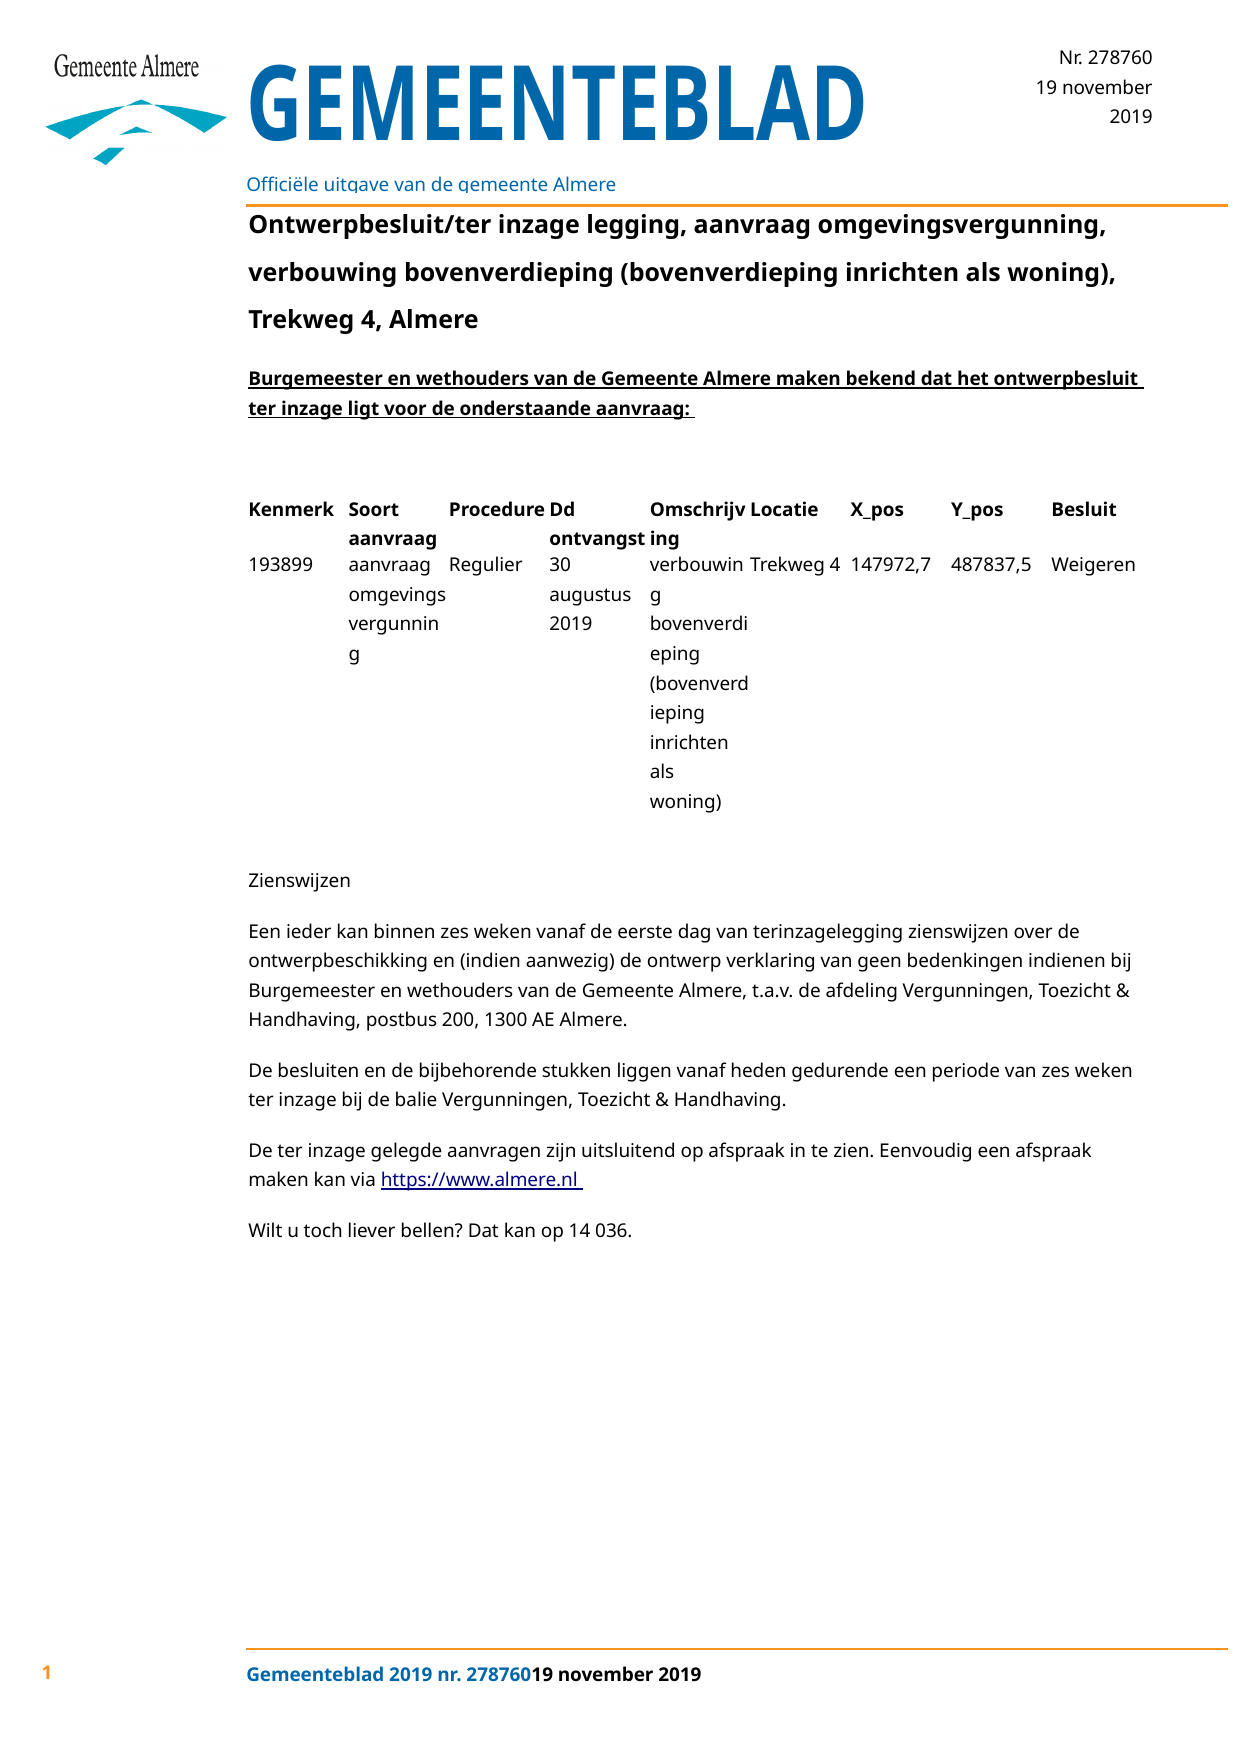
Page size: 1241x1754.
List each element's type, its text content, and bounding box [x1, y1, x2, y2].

table_cell aanvraag omgevingsvergunning [348, 551, 449, 814]
text De besluiten en de bijbehorende stukken liggen vanaf heden gedurende een periode van zes weken ter inzage bij de balie Vergunningen, Toezicht & Handhaving. [248, 1057, 1152, 1112]
text Een ieder kan binnen zes weken vanaf de eerste dag van terinzagelegging zienswijzen over de ontwerpbeschikking en (indien aanwezig) de ontwerp verklaring van geen bedenkingen indienen bij Burgemeester en wethouders van de Gemeente Almere, t.a.v. de afdeling Vergunningen, Toezicht & Handhaving, postbus 200, 1300 AE Almere. [248, 918, 1152, 1032]
table_cell 193899 [248, 551, 348, 814]
text Zienswijzen [248, 867, 1152, 893]
table_header Dd ontvangst [549, 496, 649, 551]
table_header Y_pos [951, 496, 1051, 551]
table_header Besluit [1051, 496, 1152, 551]
table_cell 487837,5 [951, 551, 1051, 814]
table_header Procedure [449, 496, 549, 551]
table_cell Weigeren [1051, 551, 1152, 814]
table_header Omschrijving [650, 496, 750, 551]
table_cell verbouwing bovenverdieping (bovenverdieping inrichten als woning) [650, 551, 750, 814]
text Wilt u toch liever bellen? Dat kan op 14 036. [248, 1217, 1152, 1243]
table_cell Regulier [449, 551, 549, 814]
table_header Locatie [750, 496, 850, 551]
picture [41, 47, 231, 172]
table_header X_pos [850, 496, 951, 551]
table_cell 30 augustus 2019 [549, 551, 649, 814]
table_cell 147972,7 [850, 551, 951, 814]
table_cell Trekweg 4 [750, 551, 850, 814]
text Ontwerpbesluit/ter inzage legging, aanvraag omgevingsvergunning, verbouwing bovenverdieping (bovenverdieping inrichten als woning), Trekweg 4, Almere [248, 207, 1152, 336]
text Burgemeester en wethouders van de Gemeente Almere maken bekend dat het ontwerpbesluit ter inzage ligt voor de onderstaande aanvraag: [248, 366, 1152, 421]
text De ter inzage gelegde aanvragen zijn uitsluitend op afspraak in te zien. Eenvoudig een afspraak maken kan via https://www.almere.nl [248, 1137, 1152, 1192]
table_header Soort aanvraag [348, 496, 449, 551]
table_header Kenmerk [248, 496, 348, 551]
